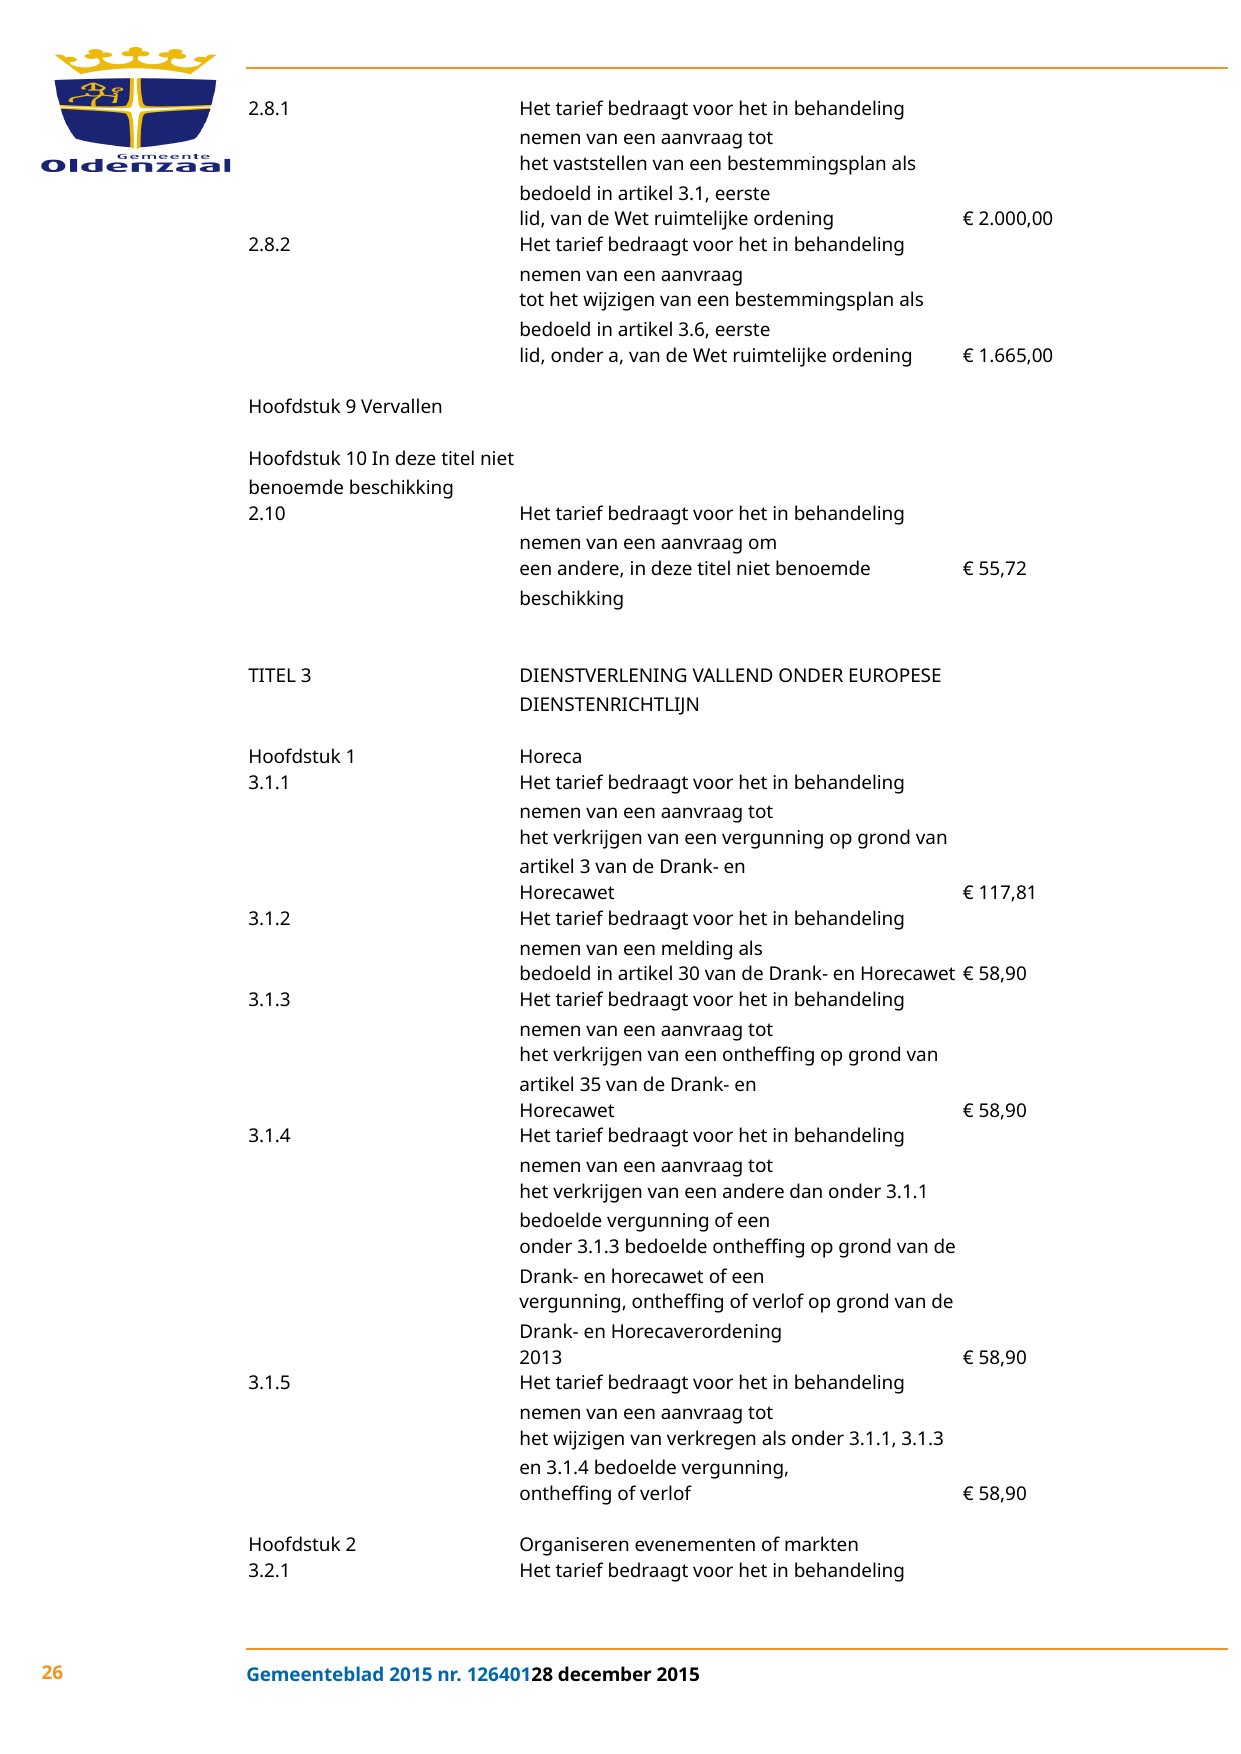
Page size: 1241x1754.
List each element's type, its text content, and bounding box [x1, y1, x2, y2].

table_cell lid, onder a, van de Wet ruimtelijke ordening [519, 342, 963, 367]
table_cell [963, 662, 1152, 717]
table_cell [963, 636, 1152, 662]
table_cell het verkrijgen van een ontheffing op grond van artikel 35 van de Drank- en [519, 1042, 963, 1097]
table_cell [963, 769, 1152, 824]
table_cell [963, 231, 1152, 286]
table_cell [963, 743, 1152, 769]
table_cell [248, 342, 519, 367]
table_cell [248, 1344, 519, 1369]
table_cell [519, 636, 963, 662]
table_cell Organiseren evenementen of markten [519, 1532, 963, 1557]
table_cell 3.1.1 [248, 769, 519, 824]
table_cell [519, 419, 963, 445]
table_cell 3.1.3 [248, 986, 519, 1042]
table_cell [519, 445, 963, 500]
table_cell [248, 1097, 519, 1123]
table_cell [963, 1370, 1152, 1425]
table_cell het verkrijgen van een vergunning op grond van artikel 3 van de Drank- en [519, 824, 963, 879]
table_cell [963, 1289, 1152, 1344]
picture [41, 47, 231, 172]
table_cell [248, 150, 519, 205]
table_cell [248, 636, 519, 662]
table_cell lid, van de Wet ruimtelijke ordening [519, 205, 963, 231]
table_cell [963, 368, 1152, 393]
table_cell Hoofdstuk 2 [248, 1532, 519, 1557]
table_cell [519, 718, 963, 743]
table_cell [248, 1233, 519, 1288]
table_cell [248, 611, 519, 636]
table_cell [963, 500, 1152, 555]
table_cell [248, 1178, 519, 1233]
table_cell het wijzigen van verkregen als onder 3.1.1, 3.1.3 en 3.1.4 bedoelde vergunning, [519, 1425, 963, 1480]
table_cell ontheffing of verlof [519, 1480, 963, 1506]
table_cell Horecawet [519, 880, 963, 905]
table_cell [519, 611, 963, 636]
table_cell [963, 1042, 1152, 1097]
table_cell [248, 368, 519, 393]
table_cell [963, 1123, 1152, 1178]
table_cell Het tarief bedraagt voor het in behandeling nemen van een aanvraag [519, 231, 963, 286]
table_cell [248, 286, 519, 342]
table_cell [248, 1425, 519, 1480]
table_cell [963, 905, 1152, 961]
table_cell Horeca [519, 743, 963, 769]
table_cell bedoeld in artikel 30 van de Drank- en Horecawet [519, 961, 963, 986]
table_cell [248, 1506, 519, 1532]
table_cell Het tarief bedraagt voor het in behandeling [519, 1558, 963, 1583]
table_cell onder 3.1.3 bedoelde ontheffing op grond van de Drank- en horecawet of een [519, 1233, 963, 1288]
table_cell Hoofdstuk 1 [248, 743, 519, 769]
table_cell [248, 718, 519, 743]
table_cell [963, 393, 1152, 419]
table_cell [963, 1425, 1152, 1480]
table_cell het verkrijgen van een andere dan onder 3.1.1 bedoelde vergunning of een [519, 1178, 963, 1233]
table_cell [248, 961, 519, 986]
table_cell € 55,72 [963, 555, 1152, 611]
table_cell [248, 1480, 519, 1506]
table_cell € 58,90 [963, 961, 1152, 986]
table_cell [963, 824, 1152, 879]
table_cell [248, 1289, 519, 1344]
table_cell € 58,90 [963, 1344, 1152, 1369]
table_cell [963, 1233, 1152, 1288]
table_cell [963, 1558, 1152, 1583]
table_cell Het tarief bedraagt voor het in behandeling nemen van een melding als [519, 905, 963, 961]
table_cell 3.1.5 [248, 1370, 519, 1425]
table_cell tot het wijzigen van een bestemmingsplan als bedoeld in artikel 3.6, eerste [519, 286, 963, 342]
table_cell [963, 150, 1152, 205]
table_cell Het tarief bedraagt voor het in behandeling nemen van een aanvraag tot [519, 1370, 963, 1425]
table_cell [248, 880, 519, 905]
table_cell Het tarief bedraagt voor het in behandeling nemen van een aanvraag tot [519, 95, 963, 150]
table_cell [963, 286, 1152, 342]
table_cell [519, 1506, 963, 1532]
table_cell € 117,81 [963, 880, 1152, 905]
table_cell Horecawet [519, 1097, 963, 1123]
table_cell 2.8.1 [248, 95, 519, 150]
table_cell vergunning, ontheffing of verlof op grond van de Drank- en Horecaverordening [519, 1289, 963, 1344]
table_cell Hoofdstuk 9 Vervallen [248, 393, 519, 419]
table_cell [963, 1532, 1152, 1557]
table_cell [248, 205, 519, 231]
table_cell [963, 95, 1152, 150]
table_cell Hoofdstuk 10 In deze titel niet benoemde beschikking [248, 445, 519, 500]
table_cell [963, 986, 1152, 1042]
table_cell [519, 368, 963, 393]
table_cell TITEL 3 [248, 662, 519, 717]
table_cell 3.1.4 [248, 1123, 519, 1178]
table_cell Het tarief bedraagt voor het in behandeling nemen van een aanvraag tot [519, 769, 963, 824]
table_cell € 2.000,00 [963, 205, 1152, 231]
table_cell Het tarief bedraagt voor het in behandeling nemen van een aanvraag tot [519, 986, 963, 1042]
table_cell [963, 419, 1152, 445]
table_cell € 58,90 [963, 1097, 1152, 1123]
table_cell [963, 1506, 1152, 1532]
table_cell 2.8.2 [248, 231, 519, 286]
table_cell [963, 611, 1152, 636]
table_cell 2.10 [248, 500, 519, 555]
table_cell [248, 419, 519, 445]
table_cell [248, 1042, 519, 1097]
table_cell [519, 393, 963, 419]
table_cell het vaststellen van een bestemmingsplan als bedoeld in artikel 3.1, eerste [519, 150, 963, 205]
table_cell [963, 445, 1152, 500]
table_cell [248, 555, 519, 611]
table_cell 3.2.1 [248, 1558, 519, 1583]
table_cell € 58,90 [963, 1480, 1152, 1506]
table_cell [963, 718, 1152, 743]
table_cell 2013 [519, 1344, 963, 1369]
table_cell [248, 824, 519, 879]
table_cell [963, 1178, 1152, 1233]
table_cell Het tarief bedraagt voor het in behandeling nemen van een aanvraag om [519, 500, 963, 555]
table_cell Het tarief bedraagt voor het in behandeling nemen van een aanvraag tot [519, 1123, 963, 1178]
table_cell een andere, in deze titel niet benoemde beschikking [519, 555, 963, 611]
table_cell DIENSTVERLENING VALLEND ONDER EUROPESE DIENSTENRICHTLIJN [519, 662, 963, 717]
table_cell 3.1.2 [248, 905, 519, 961]
table_cell € 1.665,00 [963, 342, 1152, 367]
